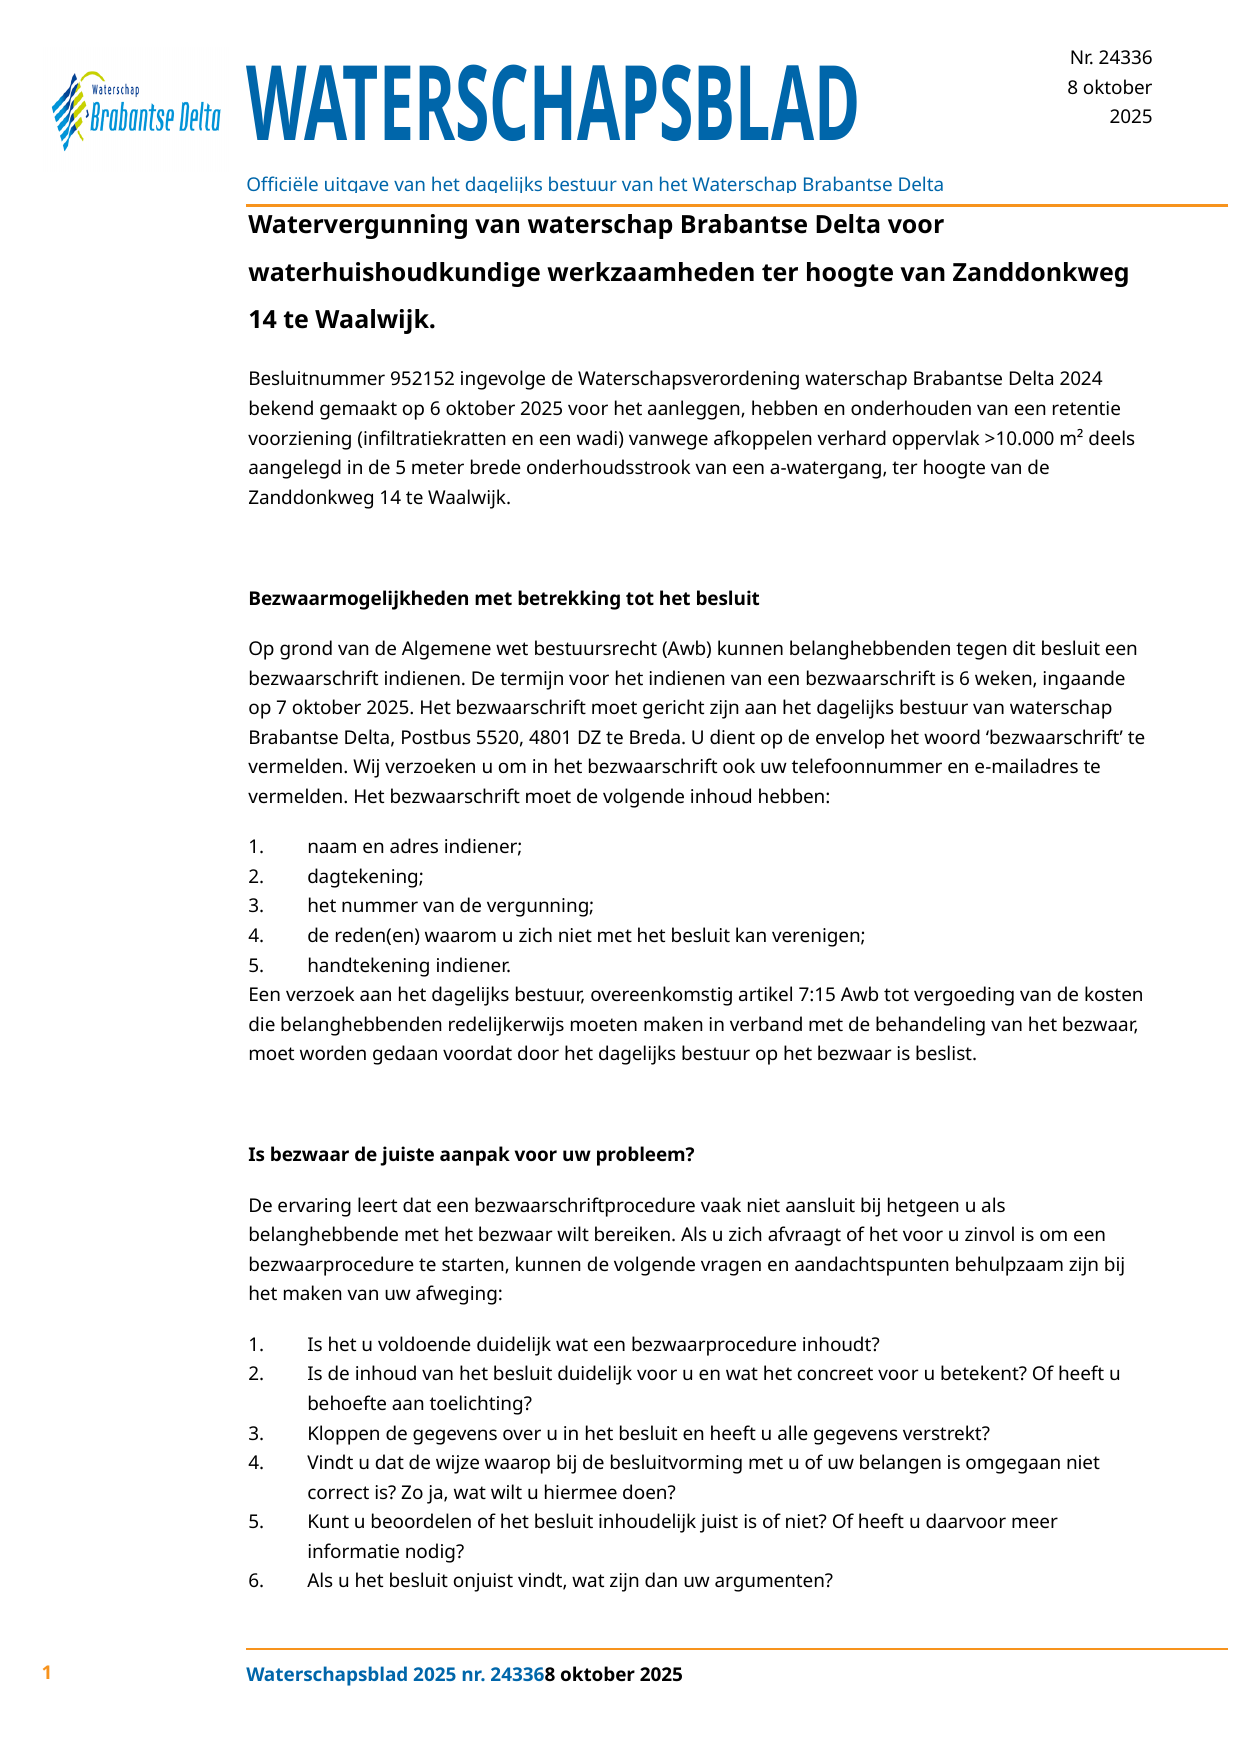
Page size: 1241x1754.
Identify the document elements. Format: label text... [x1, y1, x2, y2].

text Besluitnummer 952152 ingevolge de Waterschapsverordening waterschap Brabantse Delta 2024 bekend gemaakt op 6 oktober 2025 voor het aanleggen, hebben en onderhouden van een retentie voorziening (infiltratiekratten en een wadi) vanwege afkoppelen verhard oppervlak >10.000 m² deels aangelegd in de 5 meter brede onderhoudsstrook van een a-watergang, ter hoogte van de Zanddonkweg 14 te Waalwijk. [248, 366, 1152, 509]
text Watervergunning van waterschap Brabantse Delta voor waterhuishoudkundige werkzaamheden ter hoogte van Zanddonkweg 14 te Waalwijk. [248, 207, 1152, 336]
list Kloppen de gegevens over u in het besluit en heeft u alle gegevens verstrekt? [248, 1420, 1152, 1445]
list Is de inhoud van het besluit duidelijk voor u en wat het concreet voor u betekent? Of heeft u behoefte aan toelichting? [248, 1361, 1152, 1416]
text Op grond van de Algemene wet bestuursrecht (Awb) kunnen belanghebbenden tegen dit besluit een bezwaarschrift indienen. De termijn voor het indienen van een bezwaarschrift is 6 weken, ingaande op 7 oktober 2025. Het bezwaarschrift moet gericht zijn aan het dagelijks bestuur van waterschap Brabantse Delta, Postbus 5520, 4801 DZ te Breda. U dient op de envelop het woord ‘bezwaarschrift’ te vermelden. Wij verzoeken u om in het bezwaarschrift ook uw telefoonnummer en e‑mailadres te vermelden. Het bezwaarschrift moet de volgende inhoud hebben: [248, 635, 1152, 809]
list de reden(en) waarom u zich niet met het besluit kan verenigen; [248, 922, 1152, 948]
text Een verzoek aan het dagelijks bestuur, overeenkomstig artikel 7:15 Awb tot vergoeding van de kosten die belanghebbenden redelijkerwijs moeten maken in verband met de behandeling van het bezwaar, moet worden gedaan voordat door het dagelijks bestuur op het bezwaar is beslist. [248, 981, 1152, 1066]
text De ervaring leert dat een bezwaarschriftprocedure vaak niet aansluit bij hetgeen u als belanghebbende met het bezwaar wilt bereiken. Als u zich afvraagt of het voor u zinvol is om een bezwaarprocedure te starten, kunnen de volgende vragen en aandachtspunten behulpzaam zijn bij het maken van uw afweging: [248, 1192, 1152, 1306]
list het nummer van de vergunning; [248, 893, 1152, 918]
list Vindt u dat de wijze waarop bij de besluitvorming met u of uw belangen is omgegaan niet correct is? Zo ja, wat wilt u hiermee doen? [248, 1449, 1152, 1504]
list dagtekening; [248, 863, 1152, 889]
text Is bezwaar de juiste aanpak voor uw probleem? [248, 1141, 1152, 1167]
list naam en adres indiener; [248, 833, 1152, 859]
list handtekening indiener. [248, 952, 1152, 977]
list Is het u voldoende duidelijk wat een bezwaarprocedure inhoudt? [248, 1331, 1152, 1357]
list Kunt u beoordelen of het besluit inhoudelijk juist is of niet? Of heeft u daarvoor meer informatie nodig? [248, 1508, 1152, 1564]
list Als u het besluit onjuist vindt, wat zijn dan uw argumenten? [248, 1568, 1152, 1593]
text Bezwaarmogelijkheden met betrekking tot het besluit [248, 585, 1152, 610]
picture [41, 47, 231, 172]
